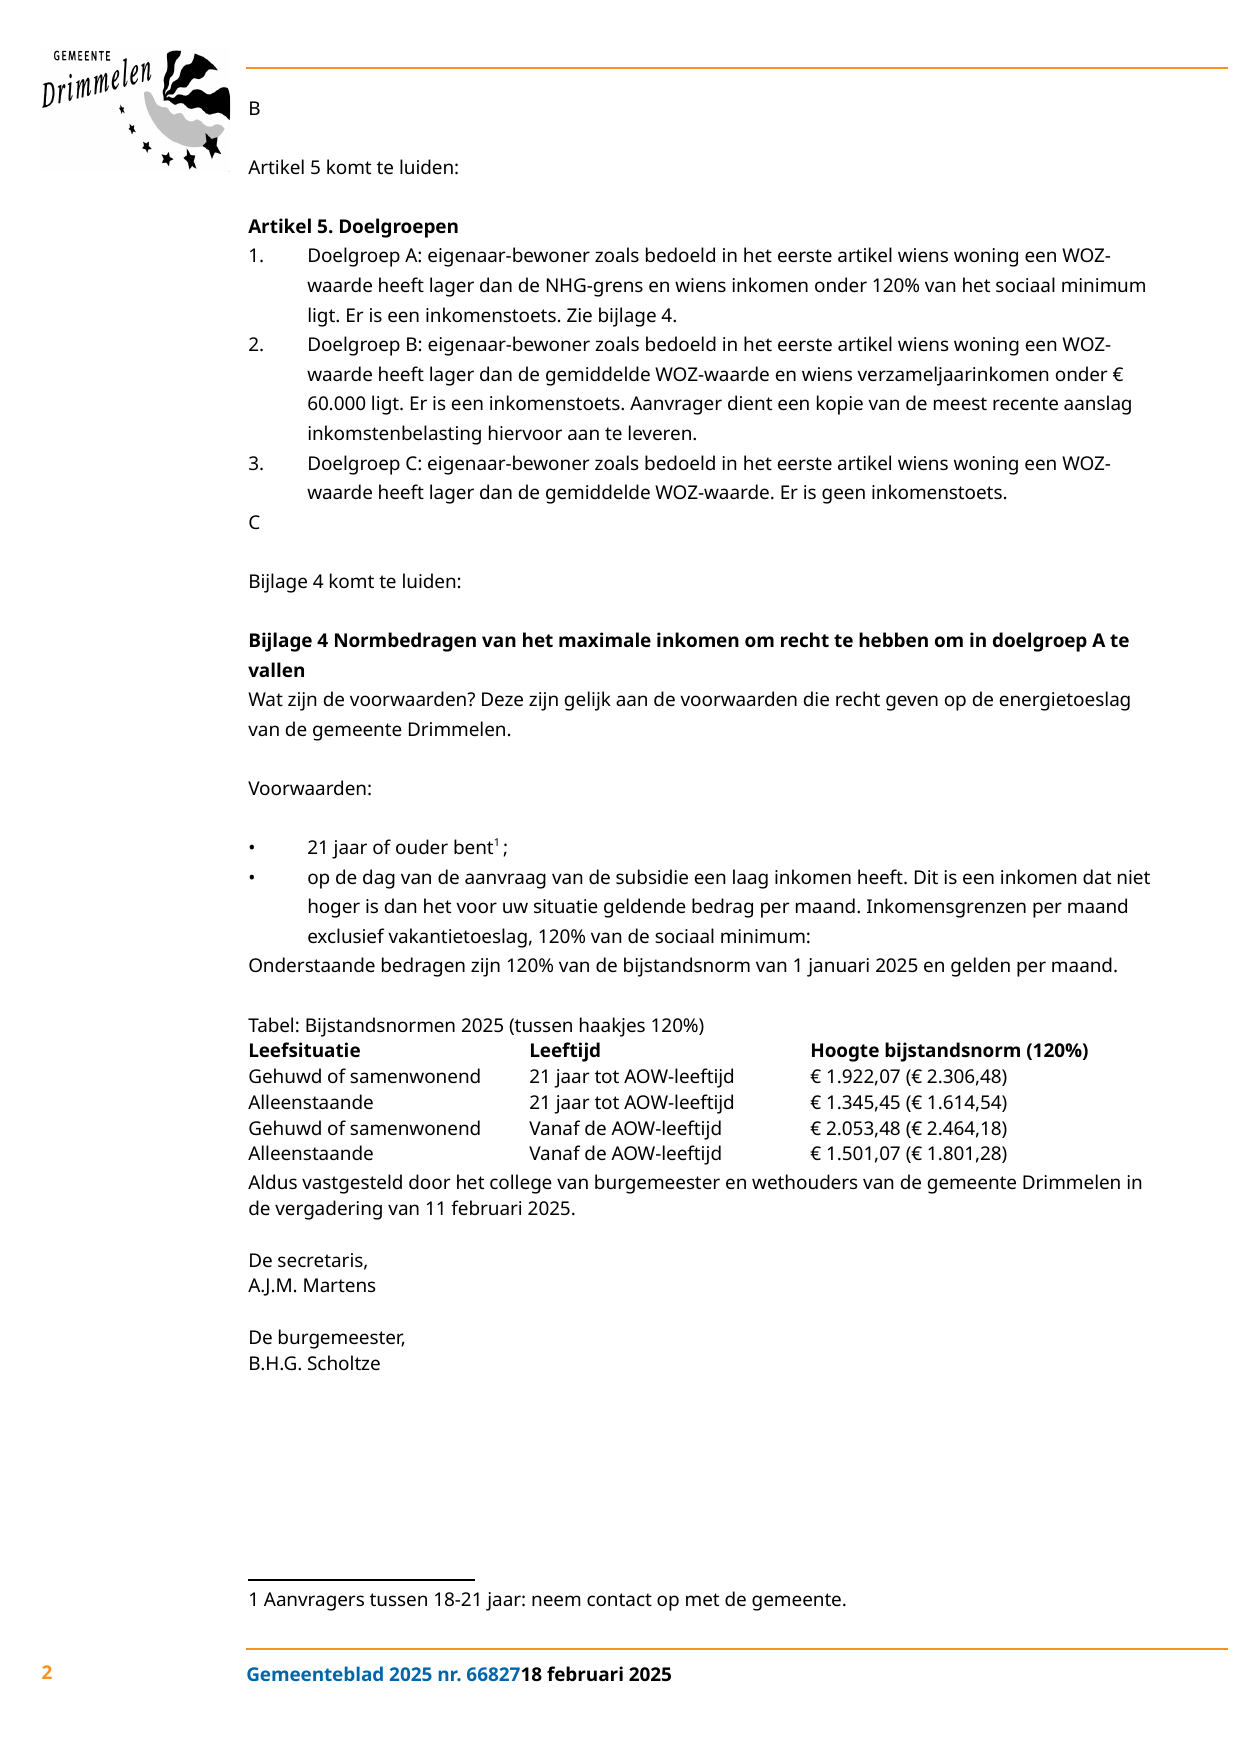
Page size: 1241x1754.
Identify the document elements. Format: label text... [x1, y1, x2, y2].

table_cell 21 jaar tot AOW-leeftijd [529, 1064, 810, 1089]
list op de dag van de aanvraag van de subsidie een laag inkomen heeft. Dit is een inkomen dat niet hoger is dan het voor uw situatie geldende bedrag per maand. Inkomensgrenzen per maand exclusief vakantietoeslag, 120% van de sociaal minimum: [248, 864, 1152, 949]
text Wat zijn de voorwaarden? Deze zijn gelijk aan de voorwaarden die recht geven op de energietoeslag van de gemeente Drimmelen. [248, 686, 1152, 742]
text Bijlage 4 Normbedragen van het maximale inkomen om recht te hebben om in doelgroep A te vallen [248, 627, 1152, 683]
text B.H.G. Scholtze [248, 1350, 1152, 1375]
text Onderstaande bedragen zijn 120% van de bijstandsnorm van 1 januari 2025 en gelden per maand. [248, 953, 1152, 978]
table_cell Vanaf de AOW-leeftijd [529, 1115, 810, 1141]
table_cell Gehuwd of samenwonend [248, 1064, 529, 1089]
text Artikel 5 komt te luiden: [248, 154, 1152, 180]
text B [248, 95, 1152, 121]
table_cell € 1.501,07 (€ 1.801,28) [810, 1141, 1152, 1166]
text De secretaris, [248, 1247, 1152, 1272]
list 21 jaar of ouder bent; [248, 834, 1152, 860]
text Bijlage 4 komt te luiden: [248, 568, 1152, 594]
table_cell Vanaf de AOW-leeftijd [529, 1141, 810, 1166]
table_header Tabel: Bijstandsnormen 2025 (tussen haakjes 120%) [248, 1012, 1152, 1038]
text C [248, 509, 1152, 535]
text Artikel 5. Doelgroepen [248, 213, 1152, 239]
table_cell Leeftijd [529, 1038, 810, 1063]
table_cell Alleenstaande [248, 1089, 529, 1115]
table_cell Leefsituatie [248, 1038, 529, 1063]
table_cell € 1.922,07 (€ 2.306,48) [810, 1064, 1152, 1089]
table_cell € 2.053,48 (€ 2.464,18) [810, 1115, 1152, 1141]
text Aldus vastgesteld door het college van burgemeester en wethouders van de gemeente Drimmelen in de vergadering van 11 februari 2025. [248, 1169, 1152, 1221]
table_cell Hoogte bijstandsnorm (120%) [810, 1038, 1152, 1063]
list Doelgroep C: eigenaar-bewoner zoals bedoeld in het eerste artikel wiens woning een WOZ-waarde heeft lager dan de gemiddelde WOZ-waarde. Er is geen inkomenstoets. [248, 450, 1152, 505]
picture [41, 47, 231, 172]
list Doelgroep A: eigenaar-bewoner zoals bedoeld in het eerste artikel wiens woning een WOZ-waarde heeft lager dan de NHG-grens en wiens inkomen onder 120% van het sociaal minimum ligt. Er is een inkomenstoets. Zie bijlage 4. [248, 243, 1152, 328]
list Aanvragers tussen 18-21 jaar: neem contact op met de gemeente. [248, 1586, 1152, 1612]
text Voorwaarden: [248, 775, 1152, 801]
text De burgemeester, [248, 1324, 1152, 1350]
text A.J.M. Martens [248, 1272, 1152, 1298]
table_cell € 1.345,45 (€ 1.614,54) [810, 1089, 1152, 1115]
list Doelgroep B: eigenaar-bewoner zoals bedoeld in het eerste artikel wiens woning een WOZ-waarde heeft lager dan de gemiddelde WOZ-waarde en wiens verzameljaarinkomen onder € 60.000 ligt. Er is een inkomenstoets. Aanvrager dient een kopie van de meest recente aanslag inkomstenbelasting hiervoor aan te leveren. [248, 331, 1152, 446]
table_cell Gehuwd of samenwonend [248, 1115, 529, 1141]
table_cell 21 jaar tot AOW-leeftijd [529, 1089, 810, 1115]
table_cell Alleenstaande [248, 1141, 529, 1166]
